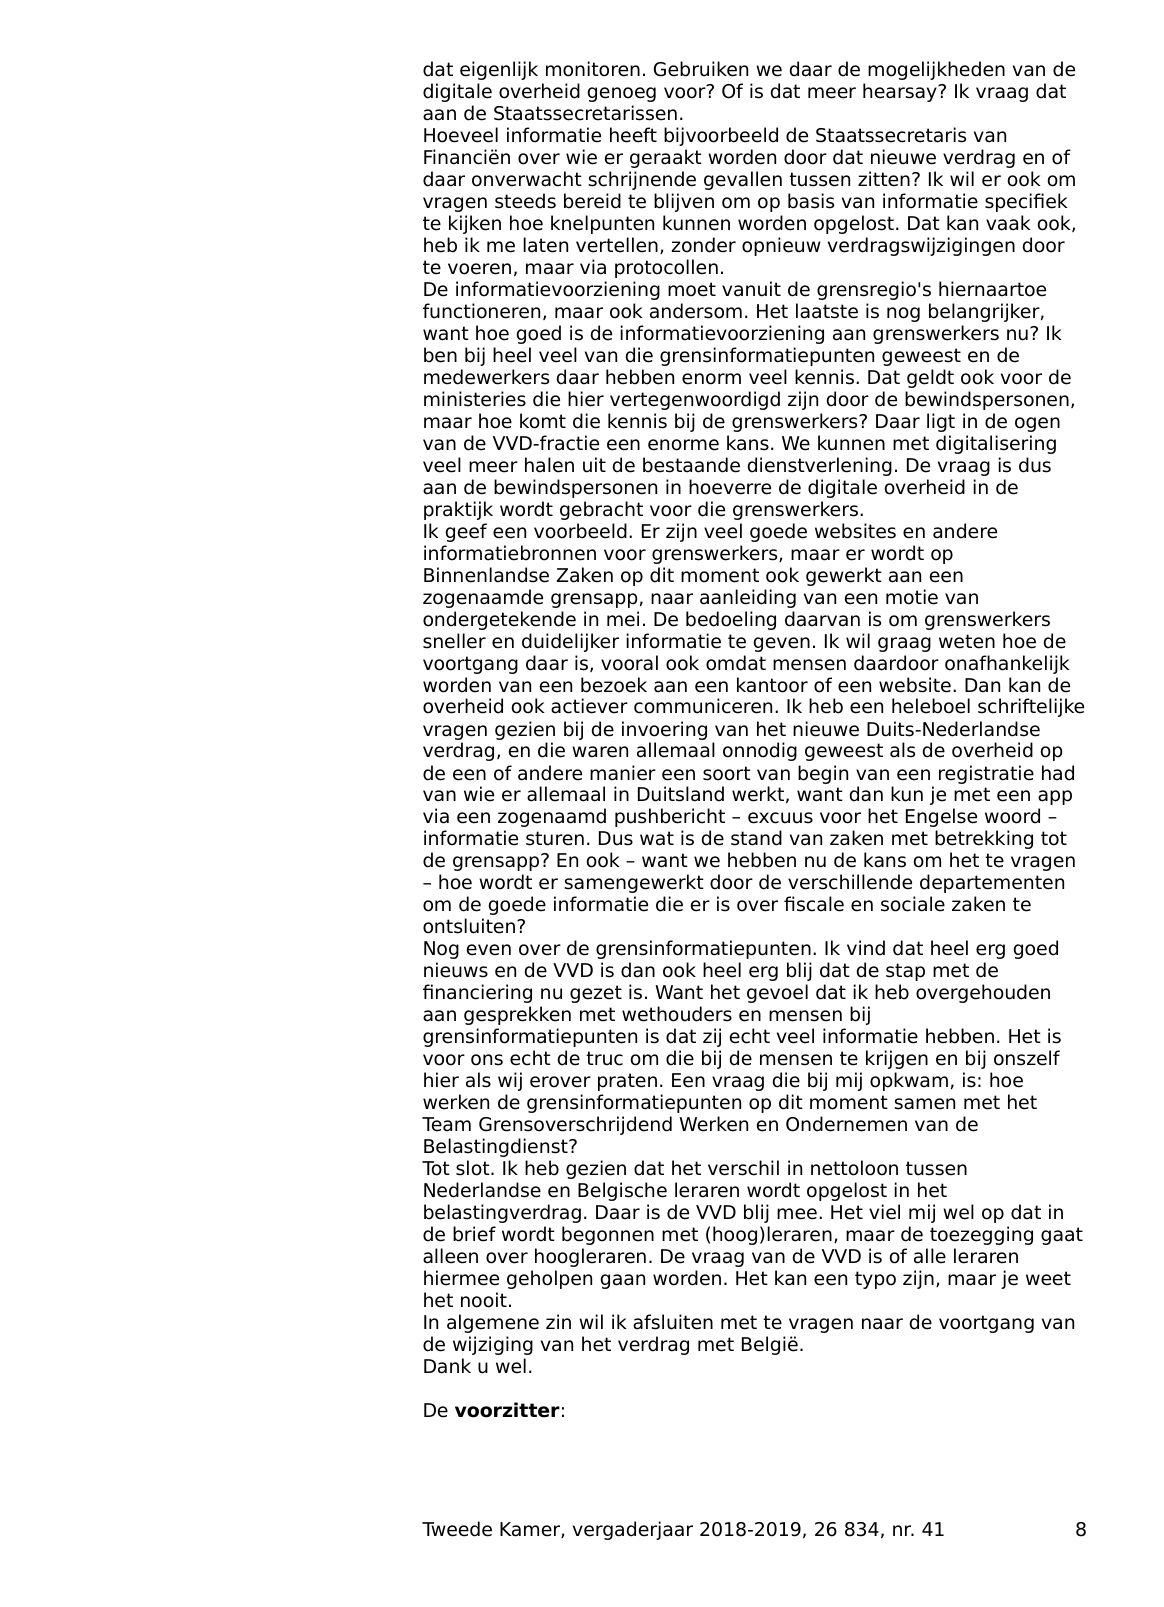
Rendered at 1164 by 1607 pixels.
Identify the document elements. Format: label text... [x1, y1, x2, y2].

text Dank u wel. [422, 1356, 1087, 1378]
text Tot slot. Ik heb gezien dat het verschil in nettoloon tussen Nederlandse en Belgische leraren wordt opgelost in het belastingverdrag. Daar is de VVD blij mee. Het viel mij wel op dat in de brief wordt begonnen met (hoog)leraren, maar de toezegging gaat alleen over hoogleraren. De vraag van de VVD is of alle leraren hiermee geholpen gaan worden. Het kan een typo zijn, maar je weet het nooit. [422, 1158, 1087, 1312]
text Ik geef een voorbeeld. Er zijn veel goede websites en andere informatiebronnen voor grenswerkers, maar er wordt op Binnenlandse Zaken op dit moment ook gewerkt aan een zogenaamde grensapp, naar aanleiding van een motie van ondergetekende in mei. De bedoeling daarvan is om grenswerkers sneller en duidelijker informatie te geven. Ik wil graag weten hoe de voortgang daar is, vooral ook omdat mensen daardoor onafhankelijk worden van een bezoek aan een kantoor of een website. Dan kan de overheid ook actiever communiceren. Ik heb een heleboel schriftelijke vragen gezien bij de invoering van het nieuwe Duits-Nederlandse verdrag, en die waren allemaal onnodig geweest als de overheid op de een of andere manier een soort van begin van een registratie had van wie er allemaal in Duitsland werkt, want dan kun je met een app via een zogenaamd pushbericht – excuus voor het Engelse woord – informatie sturen. Dus wat is de stand van zaken met betrekking tot de grensapp? En ook – want we hebben nu de kans om het te vragen – hoe wordt er samengewerkt door de verschillende departementen om de goede informatie die er is over fiscale en sociale zaken te ontsluiten? [422, 521, 1087, 938]
text De informatievoorziening moet vanuit de grensregio's hiernaartoe functioneren, maar ook andersom. Het laatste is nog belangrijker, want hoe goed is de informatievoorziening aan grenswerkers nu? Ik ben bij heel veel van die grensinformatiepunten geweest en de medewerkers daar hebben enorm veel kennis. Dat geldt ook voor de ministeries die hier vertegenwoordigd zijn door de bewindspersonen, maar hoe komt die kennis bij de grenswerkers? Daar ligt in de ogen van de VVD-fractie een enorme kans. We kunnen met digitalisering veel meer halen uit de bestaande dienstverlening. De vraag is dus aan de bewindspersonen in hoeverre de digitale overheid in de praktijk wordt gebracht voor die grenswerkers. [422, 279, 1087, 521]
text Hoeveel informatie heeft bijvoorbeeld de Staatssecretaris van Financiën over wie er geraakt worden door dat nieuwe verdrag en of daar onverwacht schrijnende gevallen tussen zitten? Ik wil er ook om vragen steeds bereid te blijven om op basis van informatie specifiek te kijken hoe knelpunten kunnen worden opgelost. Dat kan vaak ook, heb ik me laten vertellen, zonder opnieuw verdragswijzigingen door te voeren, maar via protocollen. [422, 125, 1087, 279]
text Nog even over de grensinformatiepunten. Ik vind dat heel erg goed nieuws en de VVD is dan ook heel erg blij dat de stap met de financiering nu gezet is. Want het gevoel dat ik heb overgehouden aan gesprekken met wethouders en mensen bij grensinformatiepunten is dat zij echt veel informatie hebben. Het is voor ons echt de truc om die bij de mensen te krijgen en bij onszelf hier als wij erover praten. Een vraag die bij mij opkwam, is: hoe werken de grensinformatiepunten op dit moment samen met het Team Grensoverschrijdend Werken en Ondernemen van de Belastingdienst? [422, 938, 1087, 1158]
text dat eigenlijk monitoren. Gebruiken we daar de mogelijkheden van de digitale overheid genoeg voor? Of is dat meer hearsay? Ik vraag dat aan de Staatssecretarissen. [422, 59, 1087, 125]
text De voorzitter: [422, 1400, 1087, 1422]
text In algemene zin wil ik afsluiten met te vragen naar de voortgang van de wijziging van het verdrag met België. [422, 1312, 1087, 1356]
